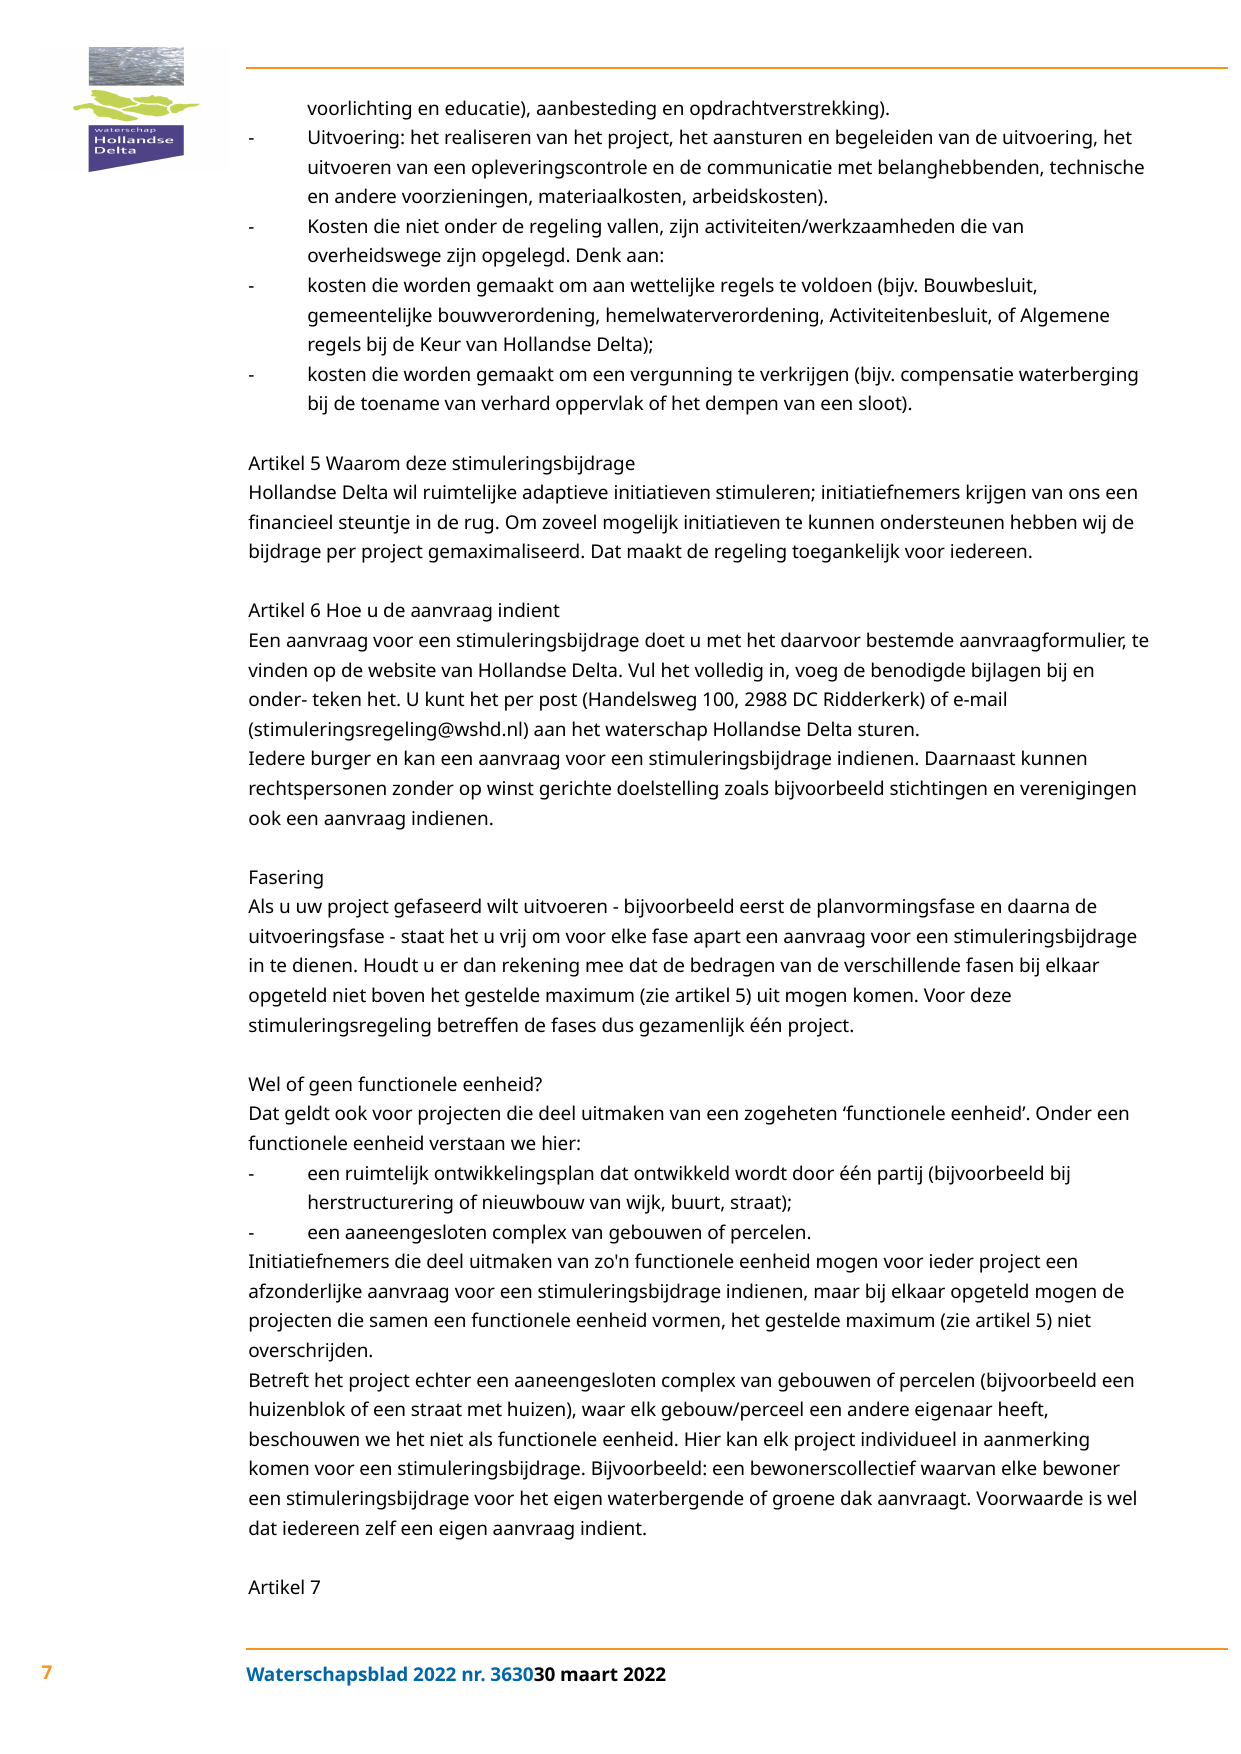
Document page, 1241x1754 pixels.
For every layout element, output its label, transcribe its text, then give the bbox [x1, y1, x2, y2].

list een aaneengesloten complex van gebouwen of percelen. [248, 1219, 1152, 1245]
text Betreft het project echter een aaneengesloten complex van gebouwen of percelen (bijvoorbeeld een huizenblok of een straat met huizen), waar elk gebouw/perceel een andere eigenaar heeft, beschouwen we het niet als functionele eenheid. Hier kan elk project individueel in aanmerking komen voor een stimuleringsbijdrage. Bijvoorbeeld: een bewonerscollectief waarvan elke bewoner een stimuleringsbijdrage voor het eigen waterbergende of groene dak aanvraagt. Voorwaarde is wel dat iedereen zelf een eigen aanvraag indient. [248, 1367, 1152, 1541]
text Artikel 7 [248, 1574, 1152, 1600]
text Iedere burger en kan een aanvraag voor een stimuleringsbijdrage indienen. Daarnaast kunnen rechtspersonen zonder op winst gerichte doelstelling zoals bijvoorbeeld stichtingen en verenigingen ook een aanvraag indienen. [248, 746, 1152, 831]
list Uitvoering: het realiseren van het project, het aansturen en begeleiden van de uitvoering, het uitvoeren van een opleveringscontrole en de communicatie met belanghebbenden, technische en andere voorzieningen, materiaalkosten, arbeidskosten). [248, 124, 1152, 209]
text Artikel 5 Waarom deze stimuleringsbijdrage [248, 450, 1152, 476]
text Fasering [248, 864, 1152, 890]
list voorlichting en educatie), aanbesteding en opdrachtverstrekking). [248, 95, 1152, 121]
text Een aanvraag voor een stimuleringsbijdrage doet u met het daarvoor bestemde aanvraagformulier, te vinden op de website van Hollandse Delta. Vul het volledig in, voeg de benodigde bijlagen bij en onder- teken het. U kunt het per post (Handelsweg 100, 2988 DC Ridderkerk) of e-mail (stimuleringsregeling@wshd.nl) aan het waterschap Hollandse Delta sturen. [248, 627, 1152, 742]
list kosten die worden gemaakt om een vergunning te verkrijgen (bijv. compensatie waterberging bij de toename van verhard oppervlak of het dempen van een sloot). [248, 361, 1152, 416]
text Hollandse Delta wil ruimtelijke adaptieve initiatieven stimuleren; initiatiefnemers krijgen van ons een financieel steuntje in de rug. Om zoveel mogelijk initiatieven te kunnen ondersteunen hebben wij de bijdrage per project gemaximaliseerd. Dat maakt de regeling toegankelijk voor iedereen. [248, 479, 1152, 564]
list Kosten die niet onder de regeling vallen, zijn activiteiten/werkzaamheden die van overheidswege zijn opgelegd. Denk aan: [248, 213, 1152, 268]
text Artikel 6 Hoe u de aanvraag indient [248, 598, 1152, 623]
picture [41, 47, 231, 172]
text Dat geldt ook voor projecten die deel uitmaken van een zogeheten ‘functionele eenheid’. Onder een functionele eenheid verstaan we hier: [248, 1101, 1152, 1156]
text Als u uw project gefaseerd wilt uitvoeren - bijvoorbeeld eerst de planvormingsfase en daarna de uitvoeringsfase - staat het u vrij om voor elke fase apart een aanvraag voor een stimuleringsbijdrage in te dienen. Houdt u er dan rekening mee dat de bedragen van de verschillende fasen bij elkaar opgeteld niet boven het gestelde maximum (zie artikel 5) uit mogen komen. Voor deze stimuleringsregeling betreffen de fases dus gezamenlijk één project. [248, 893, 1152, 1038]
list een ruimtelijk ontwikkelingsplan dat ontwikkeld wordt door één partij (bijvoorbeeld bij herstructurering of nieuwbouw van wijk, buurt, straat); [248, 1160, 1152, 1215]
text Initiatiefnemers die deel uitmaken van zo'n functionele eenheid mogen voor ieder project een afzonderlijke aanvraag voor een stimuleringsbijdrage indienen, maar bij elkaar opgeteld mogen de projecten die samen een functionele eenheid vormen, het gestelde maximum (zie artikel 5) niet overschrijden. [248, 1248, 1152, 1363]
text Wel of geen functionele eenheid? [248, 1071, 1152, 1097]
list kosten die worden gemaakt om aan wettelijke regels te voldoen (bijv. Bouwbesluit, gemeentelijke bouwverordening, hemelwaterverordening, Activiteitenbesluit, of Algemene regels bij de Keur van Hollandse Delta); [248, 272, 1152, 357]
